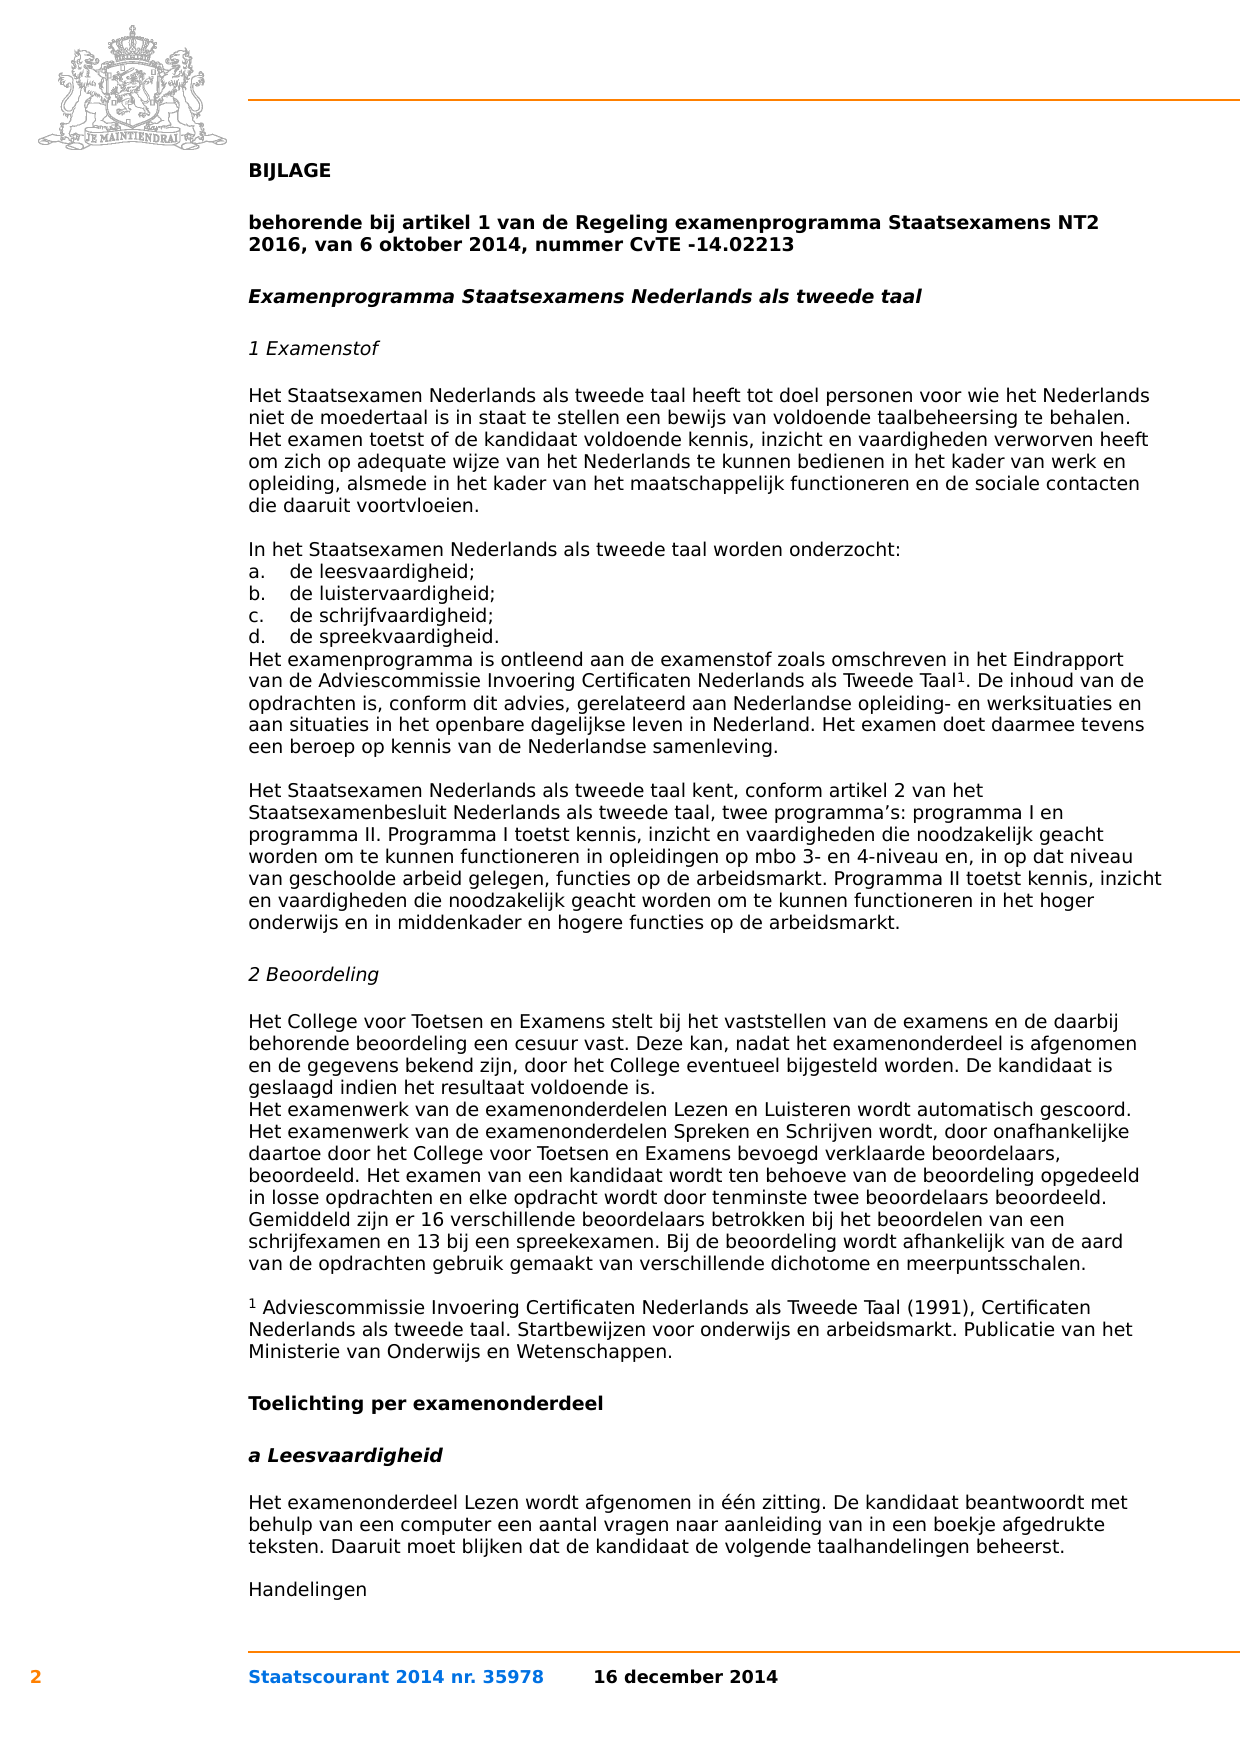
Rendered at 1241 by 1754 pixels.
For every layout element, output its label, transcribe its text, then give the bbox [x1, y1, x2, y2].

text d. de spreekvaardigheid. [248, 626, 1163, 648]
text Het Staatsexamen Nederlands als tweede taal kent, conform artikel 2 van het Staatsexamenbesluit Nederlands als tweede taal, twee programma’s: programma I en programma II. Programma I toetst kennis, inzicht en vaardigheden die noodzakelijk geacht worden om te kunnen functioneren in opleidingen op mbo 3- en 4-niveau en, in op dat niveau van geschoolde arbeid gelegen, functies op de arbeidsmarkt. Programma II toetst kennis, inzicht en vaardigheden die noodzakelijk geacht worden om te kunnen functioneren in het hoger onderwijs en in middenkader en hogere functies op de arbeidsmarkt. [248, 780, 1163, 934]
subtitle a Leesvaardigheid [248, 1444, 1163, 1467]
subtitle 2 Beoordeling [248, 964, 1163, 986]
subtitle Examenprogramma Staatsexamens Nederlands als tweede taal [248, 286, 1163, 308]
text Het examenonderdeel Lezen wordt afgenomen in één zitting. De kandidaat beantwoordt met behulp van een computer een aantal vragen naar aanleiding van in een boekje afgedrukte teksten. Daaruit moet blijken dat de kandidaat de volgende taalhandelingen beheerst. [248, 1492, 1163, 1557]
text Het College voor Toetsen en Examens stelt bij het vaststellen van de examens en de daarbij behorende beoordeling een cesuur vast. Deze kan, nadat het examenonderdeel is afgenomen en de gegevens bekend zijn, door het College eventueel bijgesteld worden. De kandidaat is geslaagd indien het resultaat voldoende is. [248, 1011, 1163, 1099]
text 1 Adviescommissie Invoering Certificaten Nederlands als Tweede Taal (1991), Certificaten Nederlands als tweede taal. Startbewijzen voor onderwijs en arbeidsmarkt. Publicatie van het Ministerie van Onderwijs en Wetenschappen. [248, 1297, 1163, 1363]
text a. de leesvaardigheid; [248, 561, 1163, 582]
text c. de schrijfvaardigheid; [248, 604, 1163, 626]
text Het examenwerk van de examenonderdelen Lezen en Luisteren wordt automatisch gescoord. Het examenwerk van de examenonderdelen Spreken en Schrijven wordt, door onafhankelijke daartoe door het College voor Toetsen en Examens bevoegd verklaarde beoordelaars, beoordeeld. Het examen van een kandidaat wordt ten behoeve van de beoordeling opgedeeld in losse opdrachten en elke opdracht wordt door tenminste twee beoordelaars beoordeeld. Gemiddeld zijn er 16 verschillende beoordelaars betrokken bij het beoordelen van een schrijfexamen en 13 bij een spreekexamen. Bij de beoordeling wordt afhankelijk van de aard van de opdrachten gebruik gemaakt van verschillende dichotome en meerpuntsschalen. [248, 1099, 1163, 1275]
text b. de luistervaardigheid; [248, 582, 1163, 604]
picture [38, 25, 227, 150]
text Handelingen [248, 1579, 1163, 1601]
subtitle behorende bij artikel 1 van de Regeling examenprogramma Staatsexamens NT2 2016, van 6 oktober 2014, nummer CvTE -14.02213 [248, 212, 1163, 256]
text Het examenprogramma is ontleend aan de examenstof zoals omschreven in het Eindrapport van de Adviescommissie Invoering Certificaten Nederlands als Tweede Taal1. De inhoud van de opdrachten is, conform dit advies, gerelateerd aan Nederlandse opleiding- en werksituaties en aan situaties in het openbare dagelijkse leven in Nederland. Het examen doet daarmee tevens een beroep op kennis van de Nederlandse samenleving. [248, 648, 1163, 758]
subtitle Toelichting per examenonderdeel [248, 1393, 1163, 1414]
subtitle 1 Examenstof [248, 338, 1163, 360]
text Het Staatsexamen Nederlands als tweede taal heeft tot doel personen voor wie het Nederlands niet de moedertaal is in staat te stellen een bewijs van voldoende taalbeheersing te behalen. Het examen toetst of de kandidaat voldoende kennis, inzicht en vaardigheden verworven heeft om zich op adequate wijze van het Nederlands te kunnen bedienen in het kader van werk en opleiding, alsmede in het kader van het maatschappelijk functioneren en de sociale contacten die daaruit voortvloeien. [248, 385, 1163, 517]
text In het Staatsexamen Nederlands als tweede taal worden onderzocht: [248, 538, 1163, 561]
subtitle BIJLAGE [248, 160, 1163, 182]
